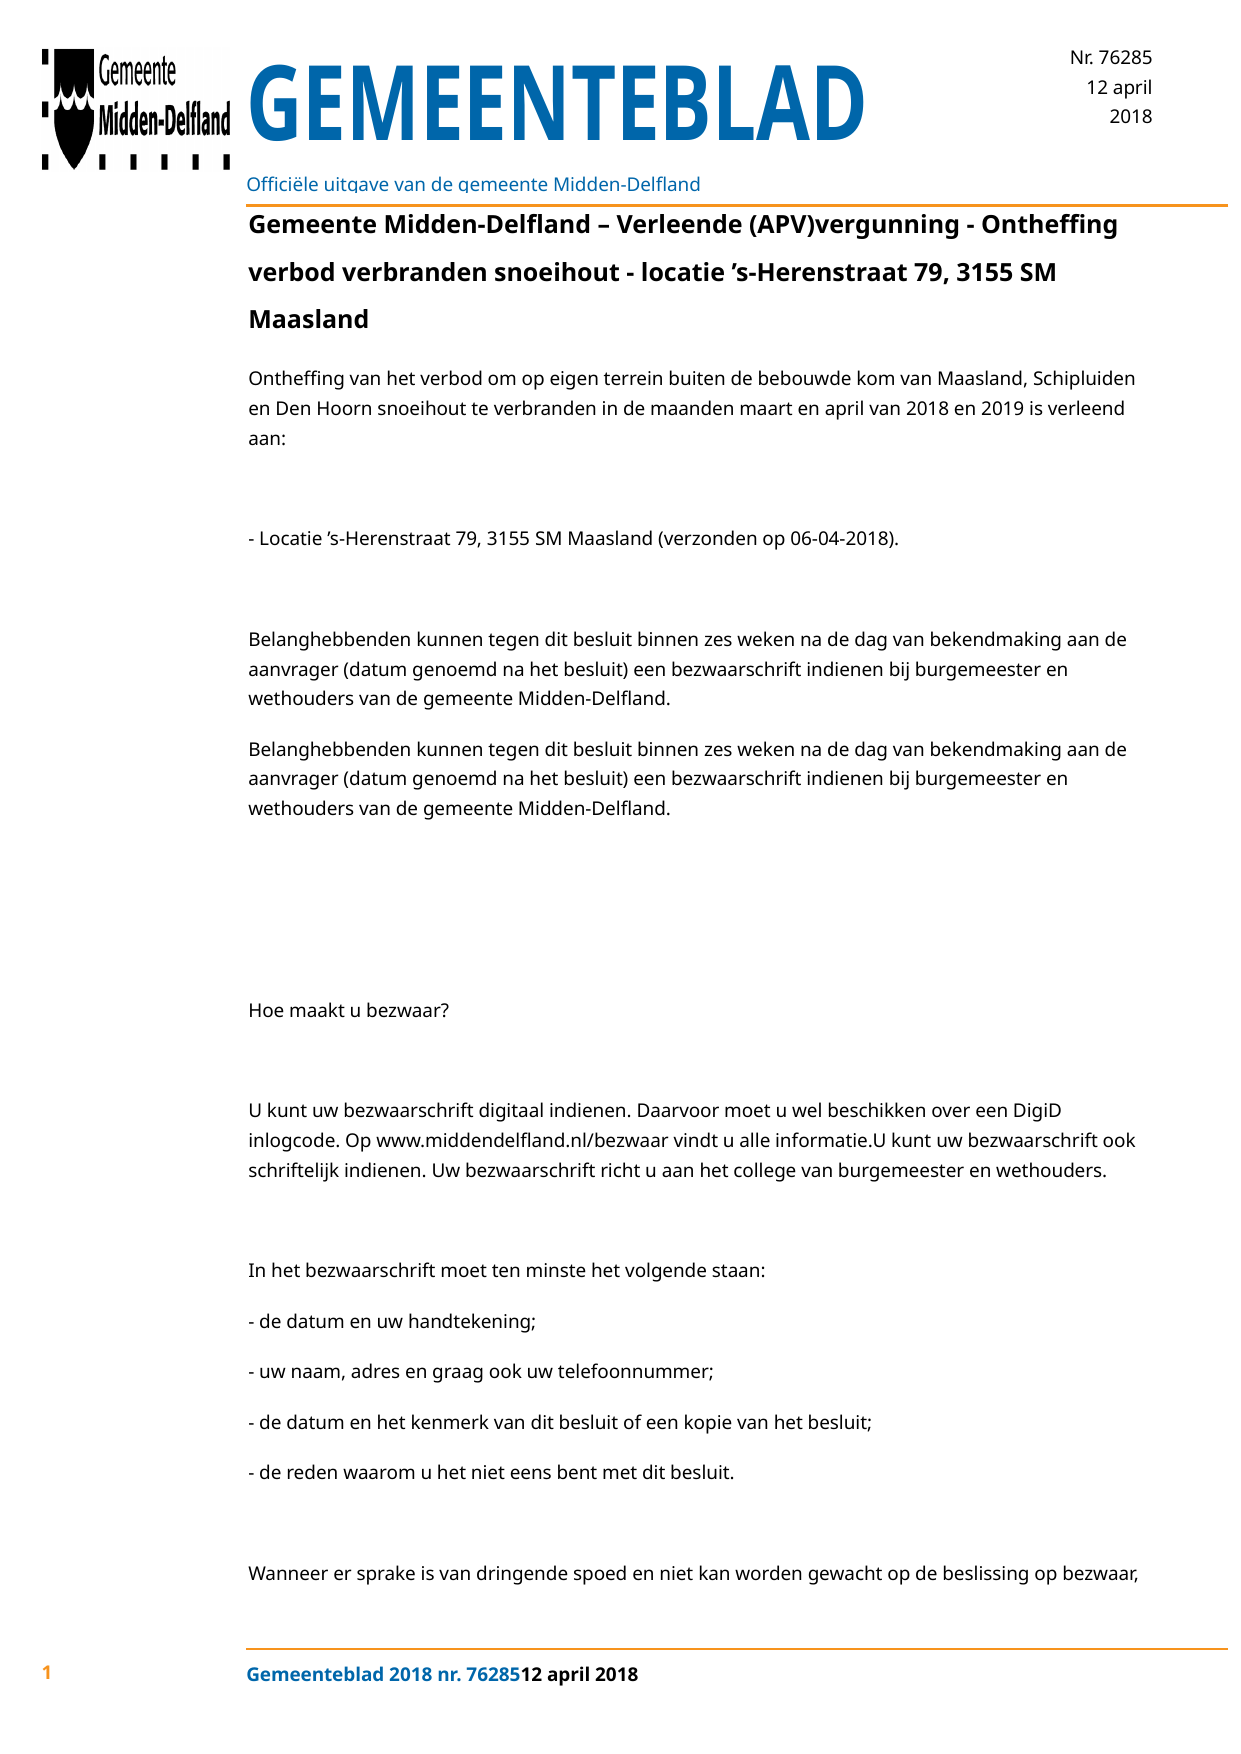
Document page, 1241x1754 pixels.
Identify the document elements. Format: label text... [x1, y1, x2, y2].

picture [41, 47, 231, 172]
text ​Wanneer er sprake is van dringende spoed en niet kan worden gewacht op de beslissing op bezwaar, [248, 1560, 1152, 1586]
text - Locatie ’s-Herenstraat 79, 3155 SM Maasland (verzonden op 06-04-2018). [248, 526, 1152, 551]
text Belanghebbenden kunnen tegen dit besluit binnen zes weken na de dag van bekendmaking aan de aanvrager (datum genoemd na het besluit) een bezwaarschrift indienen bij burgemeester en wethouders van de gemeente Midden-Delfland. [248, 736, 1152, 821]
text In het bezwaarschrift moet ten minste het volgende staan: [248, 1258, 1152, 1283]
text Gemeente Midden-Delfland – Verleende (APV)vergunning - Ontheffing verbod verbranden snoeihout - locatie ’s-Herenstraat 79, 3155 SM Maasland [248, 207, 1152, 336]
text ​ [248, 896, 1152, 922]
text Belanghebbenden kunnen tegen dit besluit binnen zes weken na de dag van bekendmaking aan de aanvrager (datum genoemd na het besluit) een bezwaarschrift indienen bij burgemeester en wethouders van de gemeente Midden-Delfland. [248, 626, 1152, 711]
text Ontheffing van het verbod om op eigen terrein buiten de bebouwde kom van Maasland, Schipluiden en Den Hoorn snoeihout te verbranden in de maanden maart en april van 2018 en 2019 is verleend aan: [248, 366, 1152, 450]
text - uw naam, adres en graag ook uw telefoonnummer; [248, 1358, 1152, 1384]
text - de reden waarom u het niet eens bent met dit besluit. [248, 1459, 1152, 1485]
text - de datum en uw handtekening; [248, 1308, 1152, 1334]
text U kunt uw bezwaarschrift digitaal indienen. Daarvoor moet u wel beschikken over een DigiD inlogcode. Op www.middendelfland.nl/bezwaar vindt u alle informatie.U kunt uw bezwaarschrift ook schriftelijk indienen. Uw bezwaarschrift richt u aan het college van burgemeester en wethouders. [248, 1098, 1152, 1182]
text Hoe maakt u bezwaar? [248, 997, 1152, 1022]
text - de datum en het kenmerk van dit besluit of een kopie van het besluit; [248, 1409, 1152, 1434]
